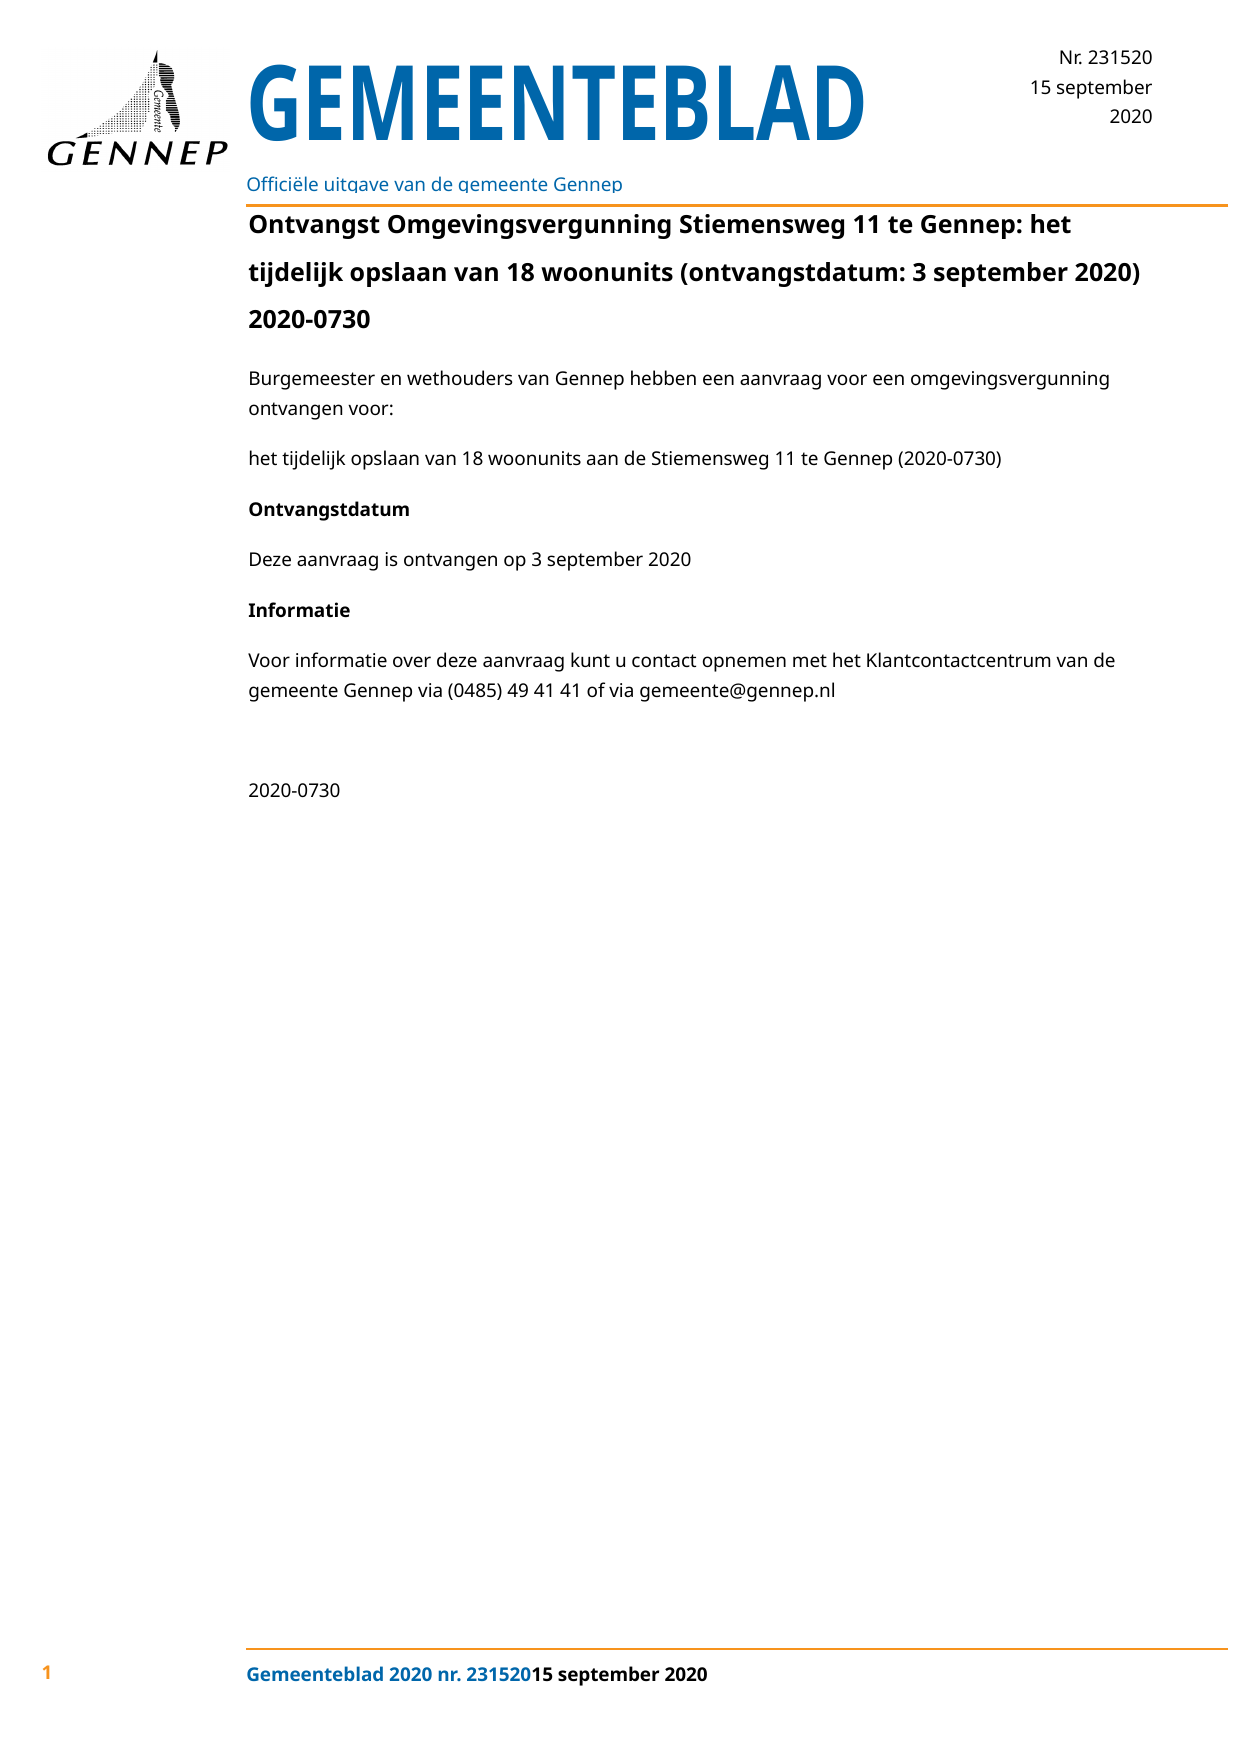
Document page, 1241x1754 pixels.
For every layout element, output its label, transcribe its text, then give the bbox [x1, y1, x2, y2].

text Voor informatie over deze aanvraag kunt u contact opnemen met het Klantcontactcentrum van de gemeente Gennep via (0485) 49 41 41 of via gemeente@gennep.nl [248, 647, 1152, 702]
picture [41, 47, 231, 172]
text het tijdelijk opslaan van 18 woonunits aan de Stiemensweg 11 te Gennep (2020-0730) [248, 446, 1152, 471]
text Burgemeester en wethouders van Gennep hebben een aanvraag voor een omgevingsvergunning ontvangen voor: [248, 366, 1152, 421]
text Informatie [248, 597, 1152, 622]
text Ontvangst Omgevingsvergunning Stiemensweg 11 te Gennep: het tijdelijk opslaan van 18 woonunits (ontvangstdatum: 3 september 2020) 2020-0730 [248, 207, 1152, 336]
text Ontvangstdatum [248, 496, 1152, 522]
text 2020-0730 [248, 778, 1152, 803]
text Deze aanvraag is ontvangen op 3 september 2020 [248, 546, 1152, 572]
